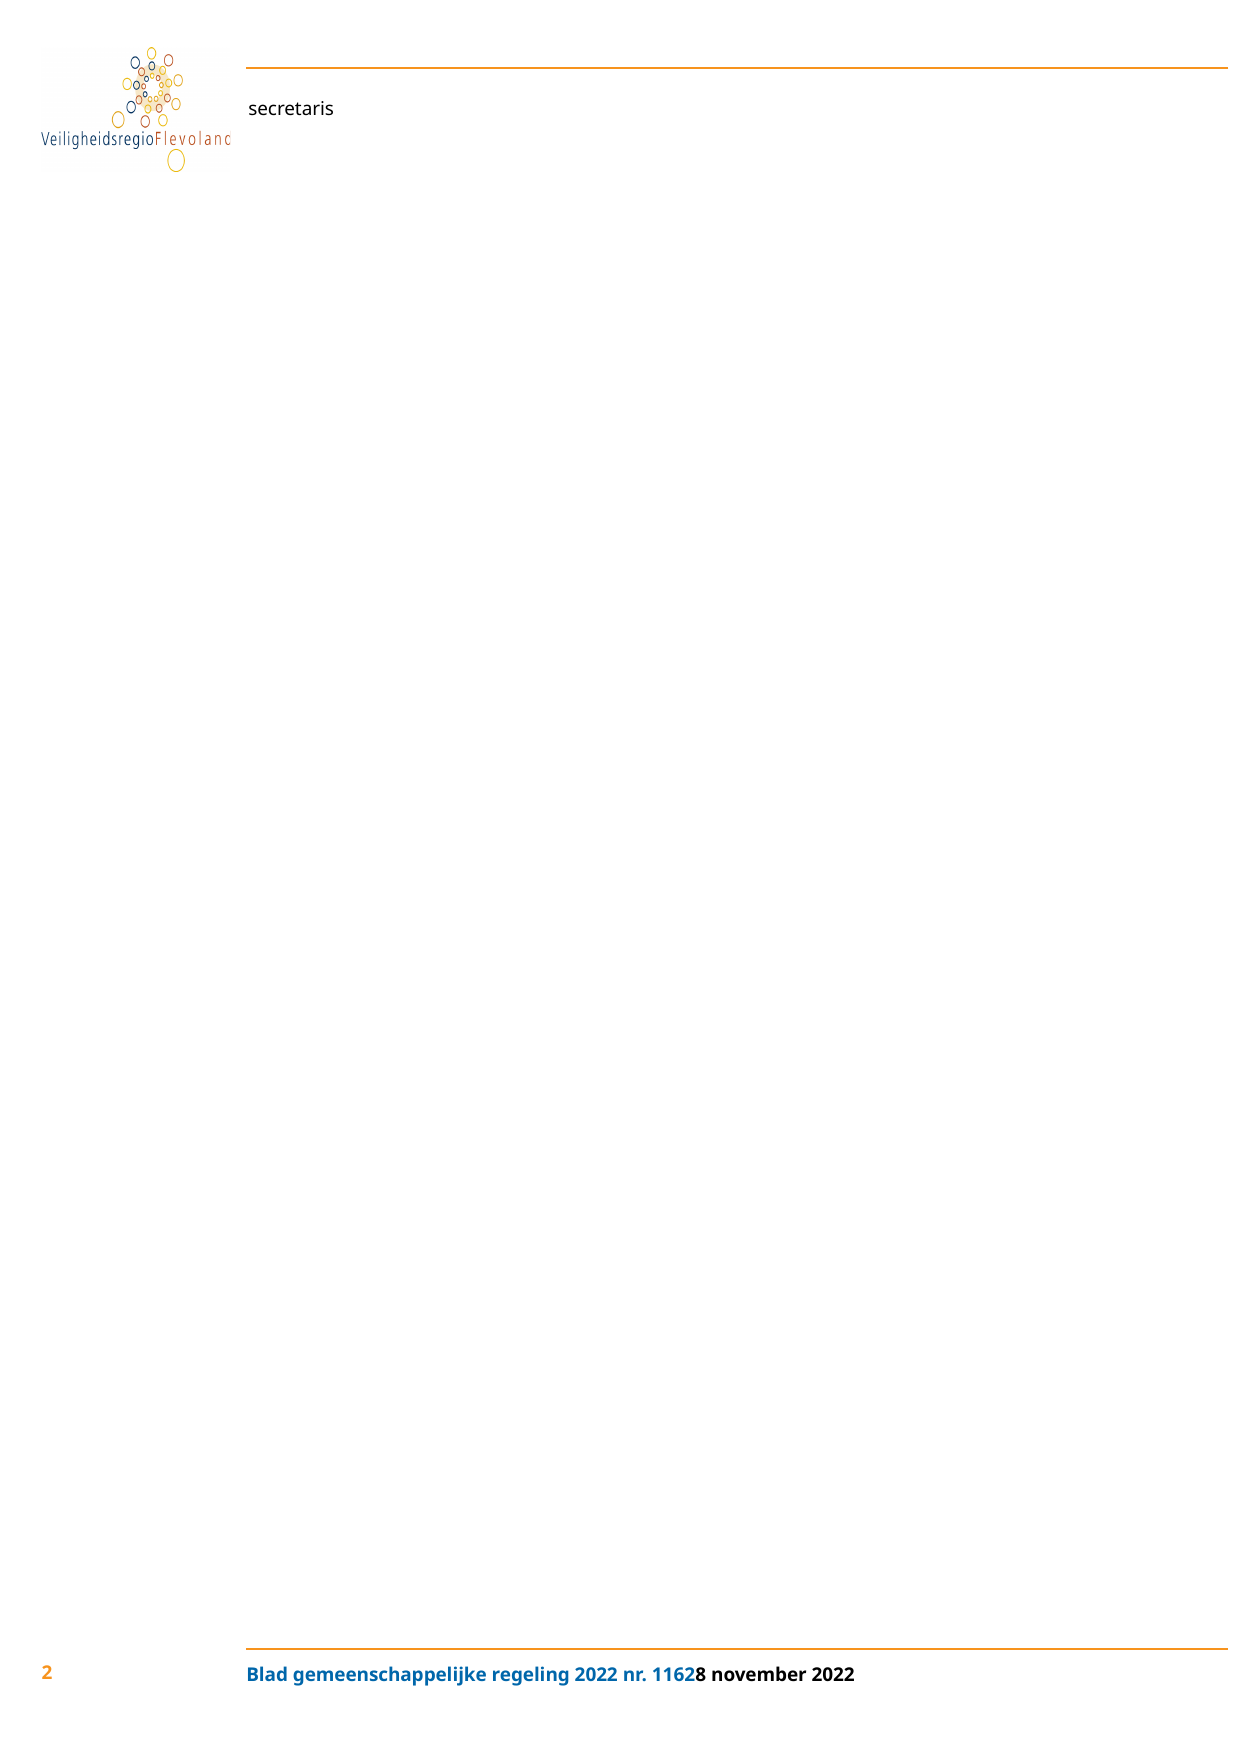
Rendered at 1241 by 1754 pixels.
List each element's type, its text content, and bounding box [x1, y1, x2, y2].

picture [41, 47, 231, 172]
text secretaris [248, 95, 1152, 121]
